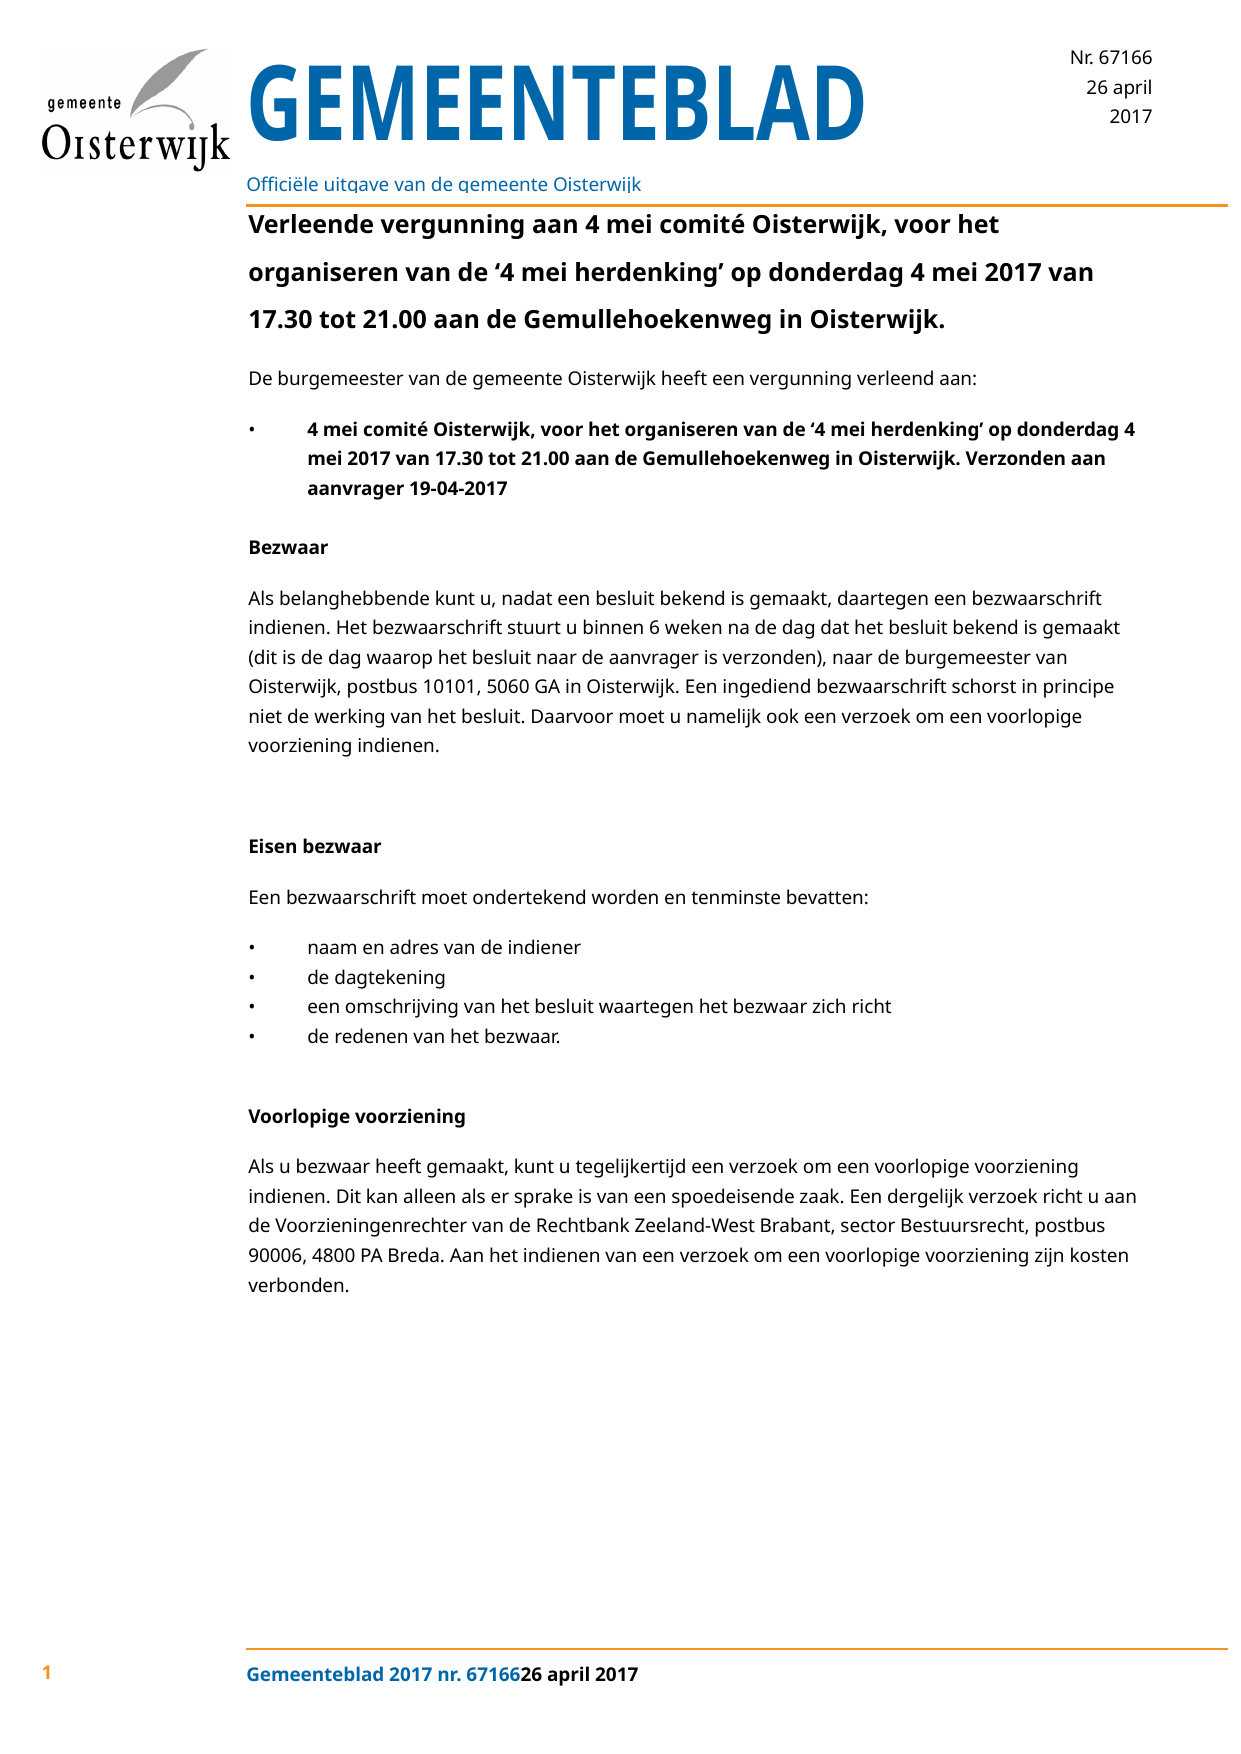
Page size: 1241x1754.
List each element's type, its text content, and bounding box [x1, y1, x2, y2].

list de redenen van het bezwaar. [248, 1023, 1152, 1049]
text Bezwaar [248, 534, 1152, 560]
text Voorlopige voorziening [248, 1103, 1152, 1129]
list de dagtekening [248, 964, 1152, 989]
text Als u bezwaar heeft gemaakt, kunt u tegelijkertijd een verzoek om een voorlopige voorziening indienen. Dit kan alleen als er sprake is van een spoedeisende zaak. Een dergelijk verzoek richt u aan de Voorzieningenrechter van de Rechtbank Zeeland-West Brabant, sector Bestuursrecht, postbus 90006, 4800 PA Breda. Aan het indienen van een verzoek om een voorlopige voorziening zijn kosten verbonden. [248, 1153, 1152, 1297]
text De burgemeester van de gemeente Oisterwijk heeft een vergunning verleend aan: [248, 366, 1152, 391]
list naam en adres van de indiener [248, 934, 1152, 960]
text Een bezwaarschrift moet ondertekend worden en tenminste bevatten: [248, 884, 1152, 909]
text Verleende vergunning aan 4 mei comité Oisterwijk, voor het organiseren van de ‘4 mei herdenking’ op donderdag 4 mei 2017 van 17.30 tot 21.00 aan de Gemullehoekenweg in Oisterwijk. [248, 207, 1152, 336]
text Eisen bezwaar [248, 833, 1152, 859]
text Als belanghebbende kunt u, nadat een besluit bekend is gemaakt, daartegen een bezwaarschrift indienen. Het bezwaarschrift stuurt u binnen 6 weken na de dag dat het besluit bekend is gemaakt (dit is de dag waarop het besluit naar de aanvrager is verzonden), naar de burgemeester van Oisterwijk, postbus 10101, 5060 GA in Oisterwijk. Een ingediend bezwaarschrift schorst in principe niet de werking van het besluit. Daarvoor moet u namelijk ook een verzoek om een voorlopige voorziening indienen. [248, 585, 1152, 758]
picture [41, 47, 231, 172]
list 4 mei comité Oisterwijk, voor het organiseren van de ‘4 mei herdenking’ op donderdag 4 mei 2017 van 17.30 tot 21.00 aan de Gemullehoekenweg in Oisterwijk. Verzonden aan aanvrager 19-04-2017 [248, 416, 1152, 501]
list een omschrijving van het besluit waartegen het bezwaar zich richt [248, 993, 1152, 1019]
